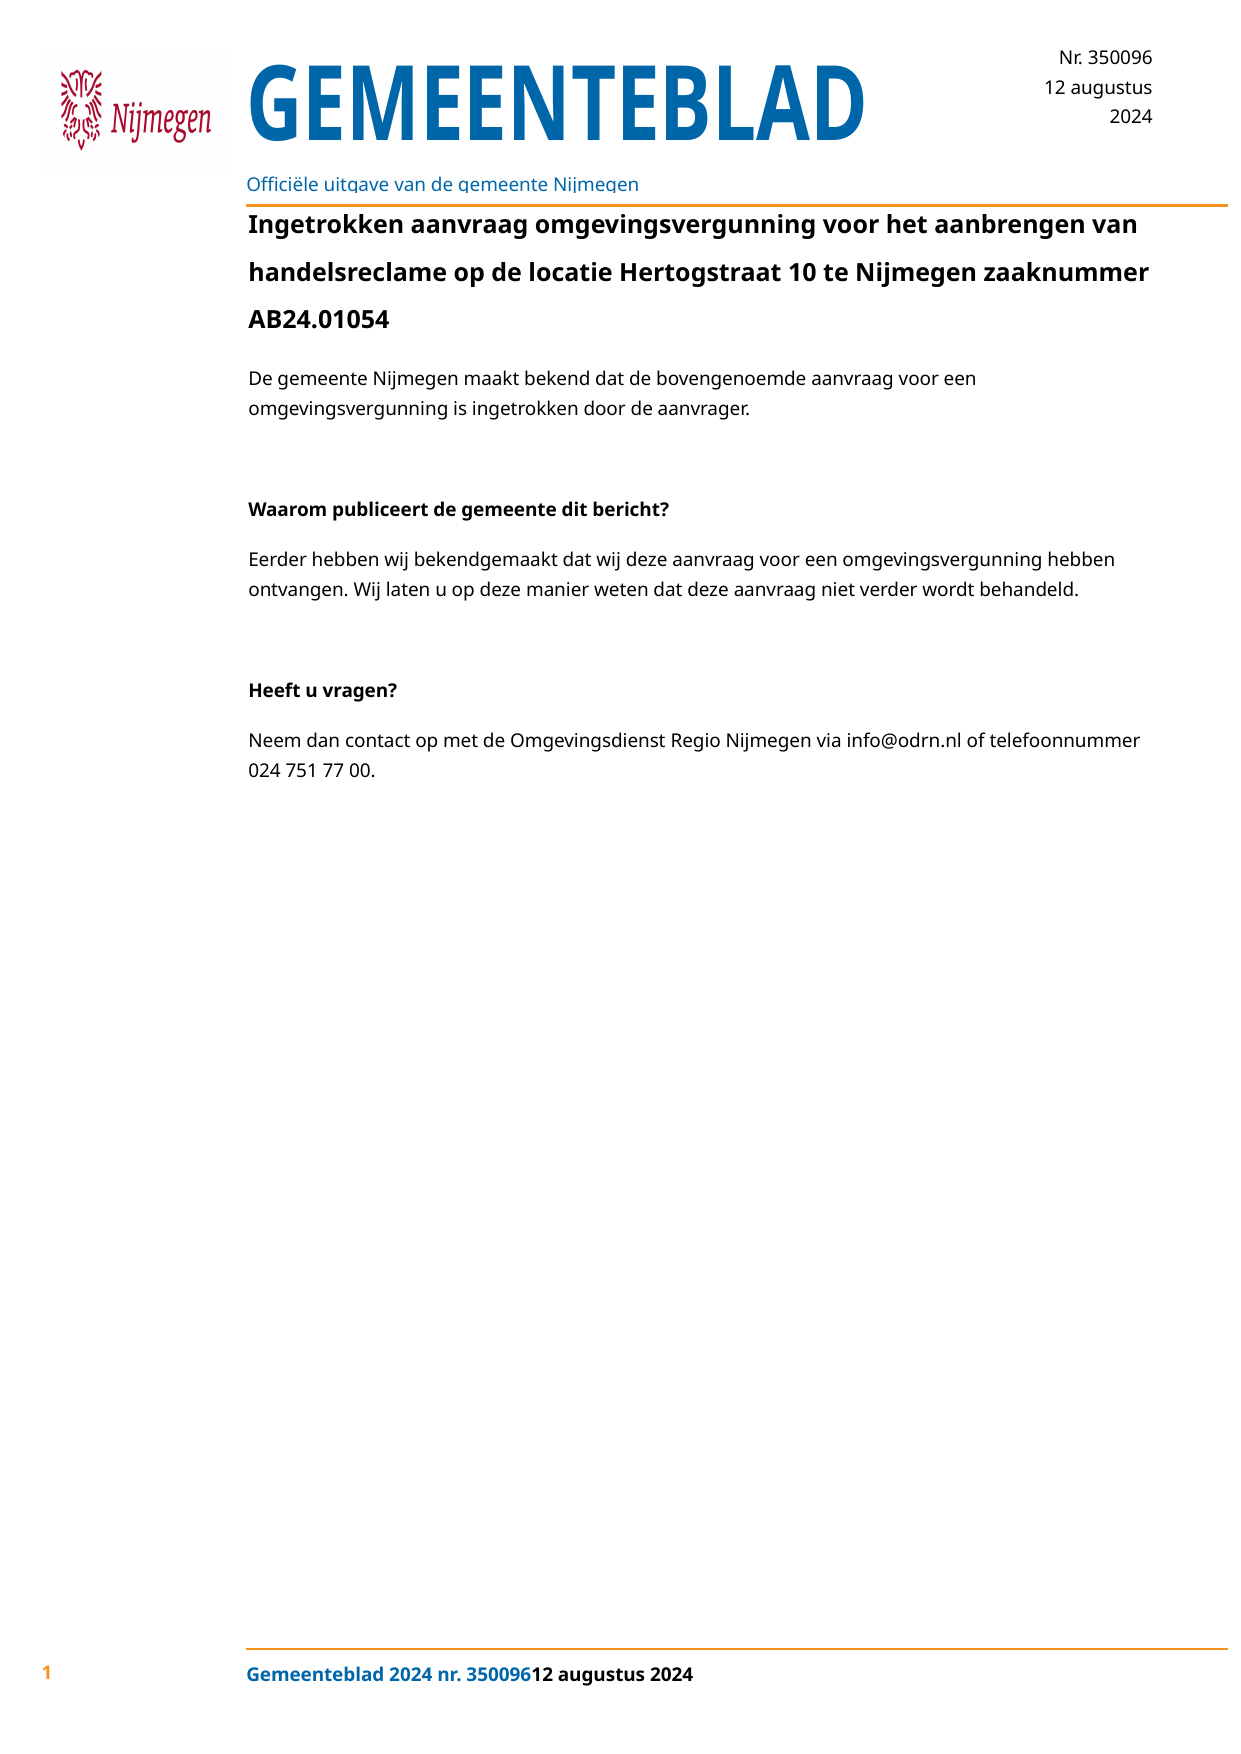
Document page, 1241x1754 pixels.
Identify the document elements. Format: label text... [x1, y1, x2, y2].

text De gemeente Nijmegen maakt bekend dat de bovengenoemde aanvraag voor een omgevingsvergunning is ingetrokken door de aanvrager. [248, 366, 1152, 421]
text Heeft u vragen? [248, 677, 1152, 702]
picture [41, 47, 231, 172]
text Neem dan contact op met de Omgevingsdienst Regio Nijmegen via info@odrn.nl of telefoonnummer 024 751 77 00. [248, 727, 1152, 782]
text Eerder hebben wij bekendgemaakt dat wij deze aanvraag voor een omgevingsvergunning hebben ontvangen. Wij laten u op deze manier weten dat deze aanvraag niet verder wordt behandeld. [248, 546, 1152, 602]
text Waarom publiceert de gemeente dit bericht? [248, 496, 1152, 522]
text Ingetrokken aanvraag omgevingsvergunning voor het aanbrengen van handelsreclame op de locatie Hertogstraat 10 te Nijmegen zaaknummer AB24.01054 [248, 207, 1152, 336]
